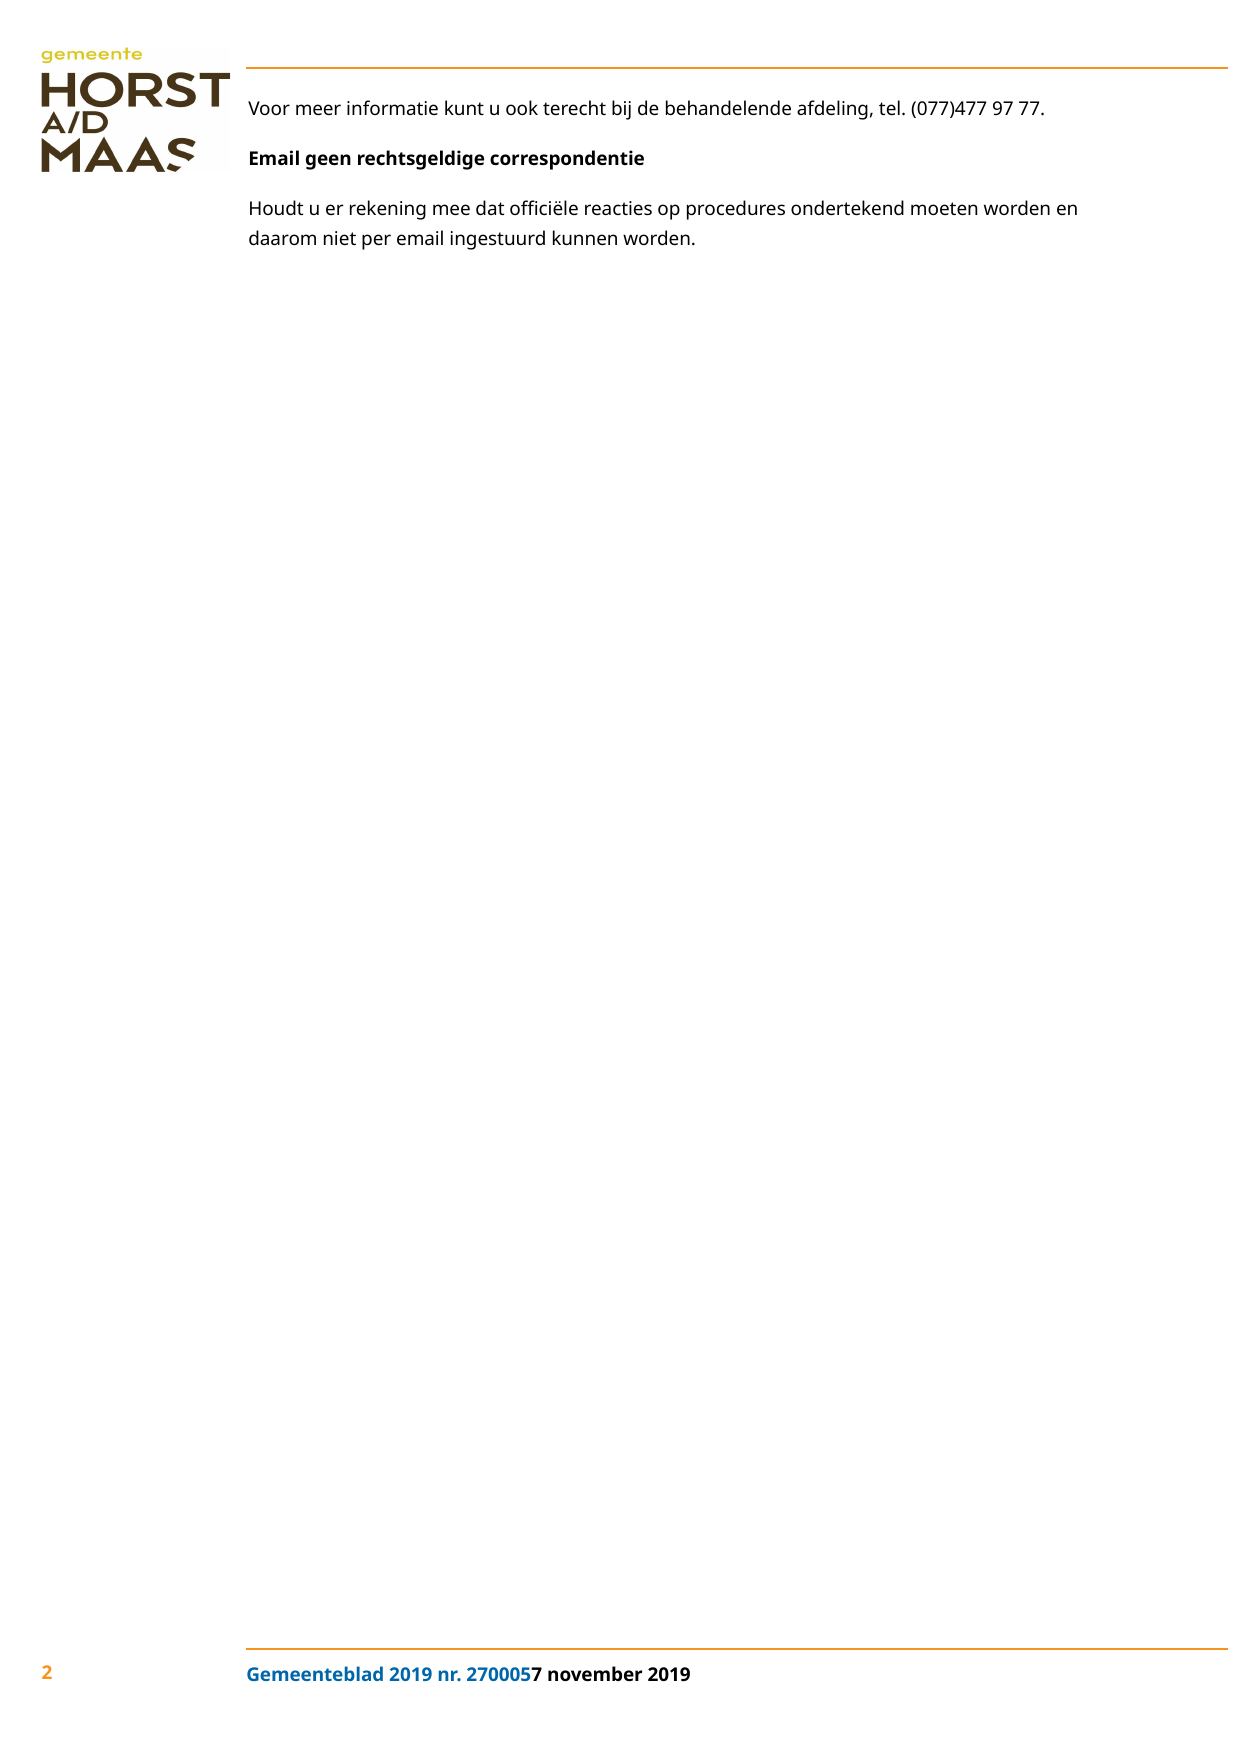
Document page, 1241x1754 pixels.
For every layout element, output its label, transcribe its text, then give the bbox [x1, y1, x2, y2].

text Houdt u er rekening mee dat officiële reacties op procedures ondertekend moeten worden en daarom niet per email ingestuurd kunnen worden. [248, 196, 1152, 251]
text Email geen rechtsgeldige correspondentie [248, 145, 1152, 171]
picture [41, 47, 231, 172]
text Voor meer informatie kunt u ook terecht bij de behandelende afdeling, tel. (077)477 97 77. [248, 95, 1152, 121]
